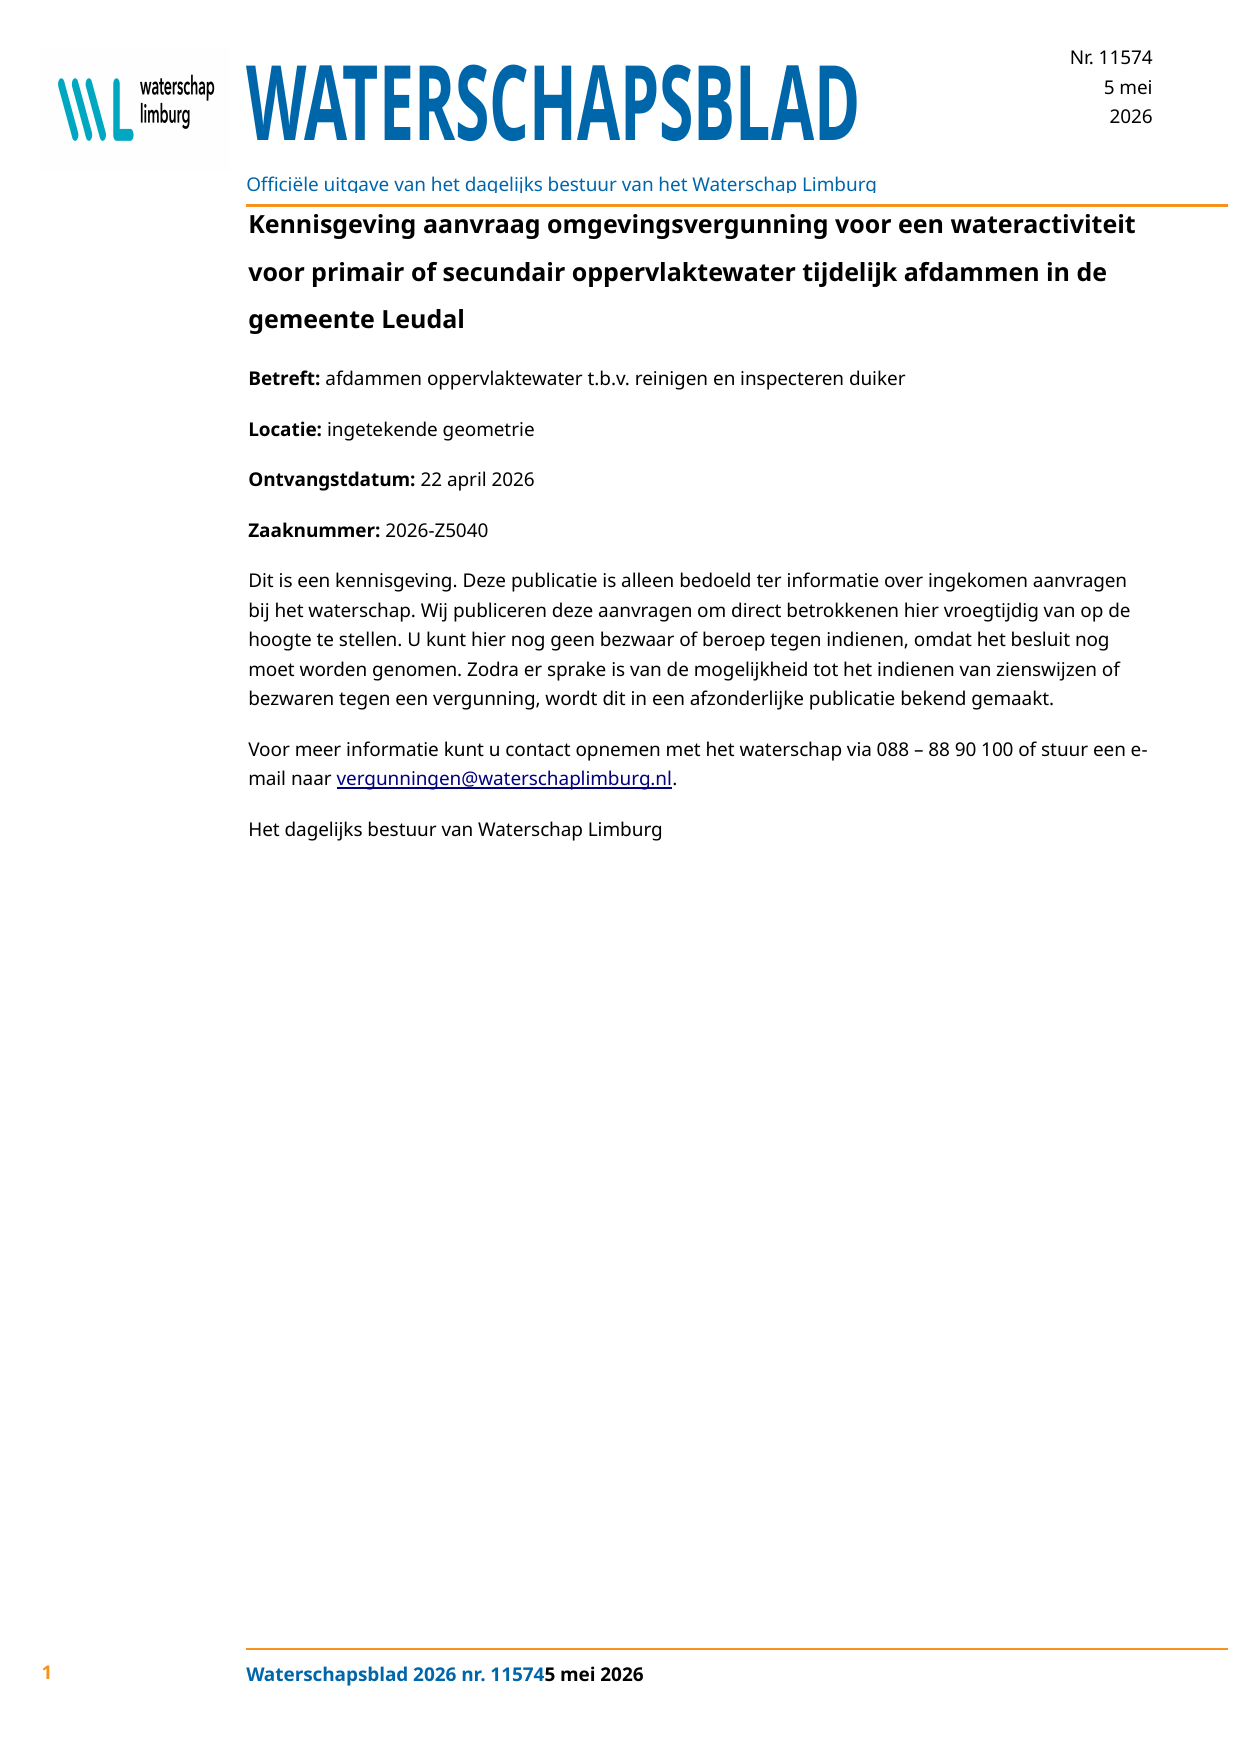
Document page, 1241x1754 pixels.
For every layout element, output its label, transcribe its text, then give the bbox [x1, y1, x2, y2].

text Het dagelijks bestuur van Waterschap Limburg [248, 816, 1152, 842]
picture [41, 47, 231, 172]
text Betreft: afdammen oppervlaktewater t.b.v. reinigen en inspecteren duiker [248, 366, 1152, 391]
text Voor meer informatie kunt u contact opnemen met het waterschap via 088 – 88 90 100 of stuur een e-mail naar vergunningen@waterschaplimburg.nl. [248, 736, 1152, 791]
text Ontvangstdatum: 22 april 2026 [248, 466, 1152, 492]
text Zaaknummer: 2026-Z5040 [248, 517, 1152, 542]
text Kennisgeving aanvraag omgevingsvergunning voor een wateractiviteit voor primair of secundair oppervlaktewater tijdelijk afdammen in de gemeente Leudal [248, 207, 1152, 336]
text Locatie: ingetekende geometrie [248, 416, 1152, 442]
text Dit is een kennisgeving. Deze publicatie is alleen bedoeld ter informatie over ingekomen aanvragen bij het waterschap. Wij publiceren deze aanvragen om direct betrokkenen hier vroegtijdig van op de hoogte te stellen. U kunt hier nog geen bezwaar of beroep tegen indienen, omdat het besluit nog moet worden genomen. Zodra er sprake is van de mogelijkheid tot het indienen van zienswijzen of bezwaren tegen een vergunning, wordt dit in een afzonderlijke publicatie bekend gemaakt. [248, 567, 1152, 711]
